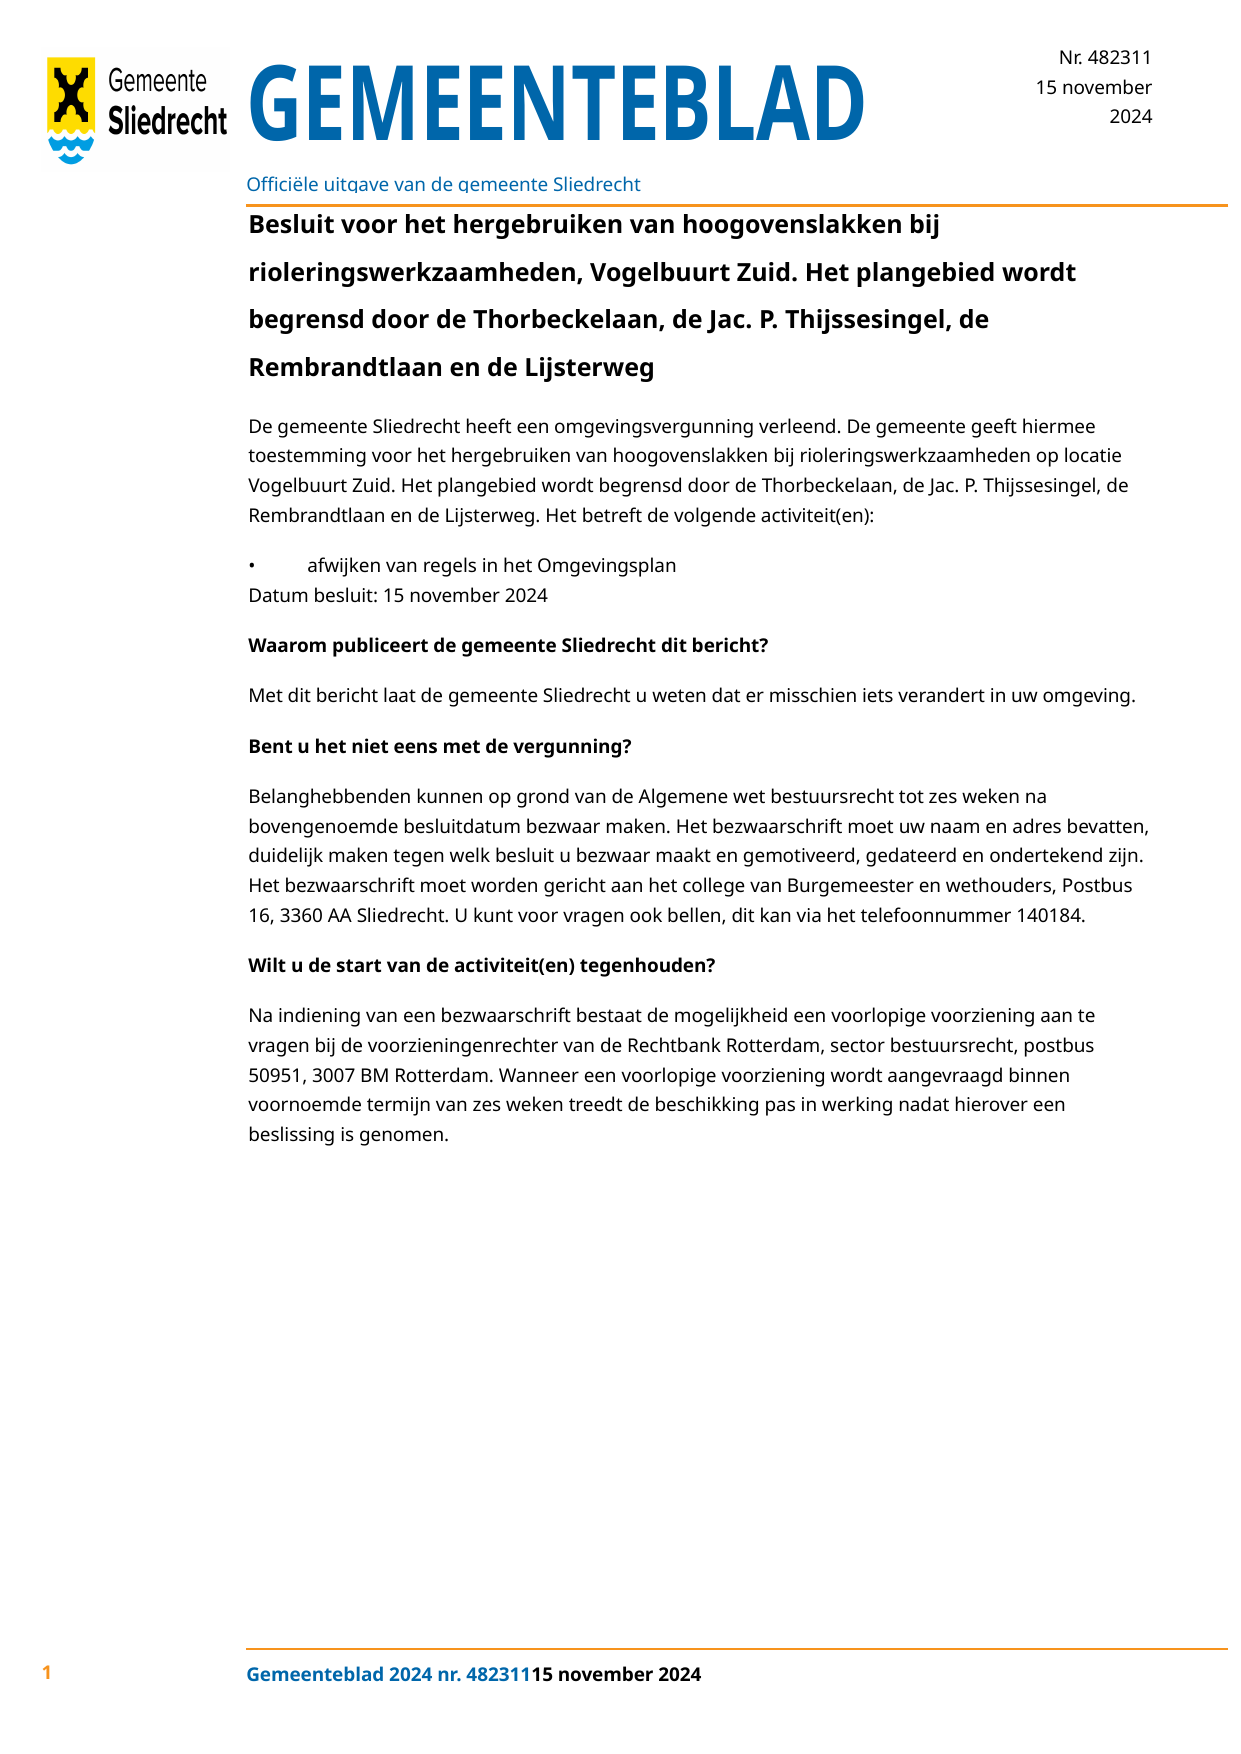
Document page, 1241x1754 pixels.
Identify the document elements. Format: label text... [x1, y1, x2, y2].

text Wilt u de start van de activiteit(en) tegenhouden? [248, 952, 1152, 978]
text Besluit voor het hergebruiken van hoogovenslakken bij rioleringswerkzaamheden, Vogelbuurt Zuid. Het plangebied wordt begrensd door de Thorbeckelaan, de Jac. P. Thijssesingel, de Rembrandtlaan en de Lijsterweg [248, 207, 1152, 384]
text Bent u het niet eens met de vergunning? [248, 733, 1152, 759]
list afwijken van regels in het Omgevingsplan [248, 552, 1152, 578]
text Belanghebbenden kunnen op grond van de Algemene wet bestuursrecht tot zes weken na bovengenoemde besluitdatum bezwaar maken. Het bezwaarschrift moet uw naam en adres bevatten, duidelijk maken tegen welk besluit u bezwaar maakt en gemotiveerd, gedateerd en ondertekend zijn. Het bezwaarschrift moet worden gericht aan het college van Burgemeester en wethouders, Postbus 16, 3360 AA Sliedrecht. U kunt voor vragen ook bellen, dit kan via het telefoonnummer 140184. [248, 783, 1152, 928]
text Na indiening van een bezwaarschrift bestaat de mogelijkheid een voorlopige voorziening aan te vragen bij de voorzieningenrechter van de Rechtbank Rotterdam, sector bestuursrecht, postbus 50951, 3007 BM Rotterdam. Wanneer een voorlopige voorziening wordt aangevraagd binnen voornoemde termijn van zes weken treedt de beschikking pas in werking nadat hierover een beslissing is genomen. [248, 1003, 1152, 1147]
picture [41, 47, 231, 172]
text Met dit bericht laat de gemeente Sliedrecht u weten dat er misschien iets verandert in uw omgeving. [248, 683, 1152, 708]
text Datum besluit: 15 november 2024 [248, 582, 1152, 608]
text Waarom publiceert de gemeente Sliedrecht dit bericht? [248, 632, 1152, 658]
text De gemeente Sliedrecht heeft een omgevingsvergunning verleend. De gemeente geeft hiermee toestemming voor het hergebruiken van hoogovenslakken bij rioleringswerkzaamheden op locatie Vogelbuurt Zuid. Het plangebied wordt begrensd door de Thorbeckelaan, de Jac. P. Thijssesingel, de Rembrandtlaan en de Lijsterweg. Het betreft de volgende activiteit(en): [248, 413, 1152, 528]
